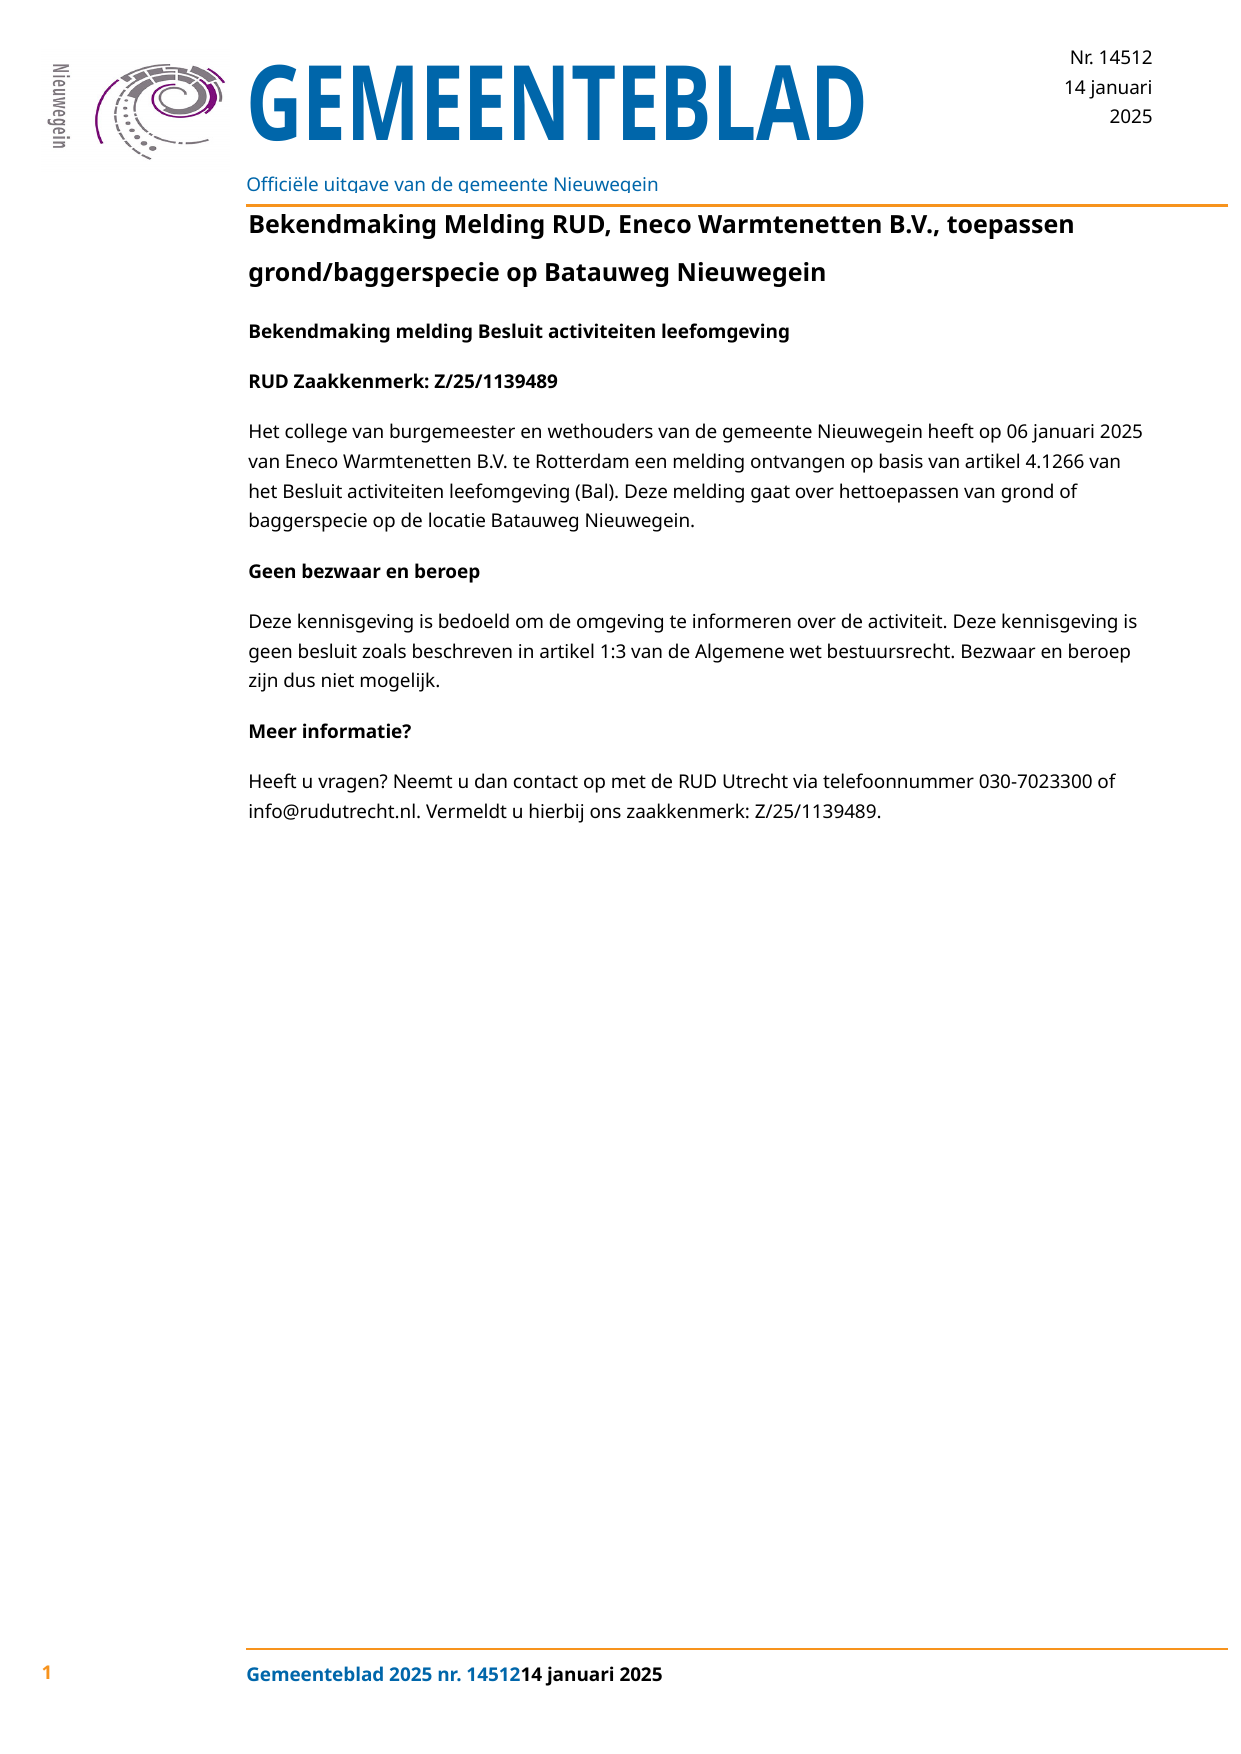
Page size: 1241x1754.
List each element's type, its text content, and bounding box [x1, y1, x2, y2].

text Bekendmaking melding Besluit activiteiten leefomgeving [248, 318, 1152, 344]
text Het college van burgemeester en wethouders van de gemeente Nieuwegein heeft op 06 januari 2025 van Eneco Warmtenetten B.V. te Rotterdam een melding ontvangen op basis van artikel 4.1266 van het Besluit activiteiten leefomgeving (Bal). Deze melding gaat over hettoepassen van grond of baggerspecie op de locatie Batauweg Nieuwegein. [248, 419, 1152, 533]
text RUD Zaakkenmerk: Z/25/1139489 [248, 368, 1152, 394]
picture [41, 47, 231, 172]
text Deze kennisgeving is bedoeld om de omgeving te informeren over de activiteit. Deze kennisgeving is geen besluit zoals beschreven in artikel 1:3 van de Algemene wet bestuursrecht. Bezwaar en beroep zijn dus niet mogelijk. [248, 608, 1152, 693]
text Bekendmaking Melding RUD, Eneco Warmtenetten B.V., toepassen grond/baggerspecie op Batauweg Nieuwegein [248, 207, 1152, 288]
text Geen bezwaar en beroep [248, 558, 1152, 584]
text Meer informatie? [248, 718, 1152, 744]
text Heeft u vragen? Neemt u dan contact op met de RUD Utrecht via telefoonnummer 030-7023300 of info@rudutrecht.nl. Vermeldt u hierbij ons zaakkenmerk: Z/25/1139489. [248, 768, 1152, 824]
